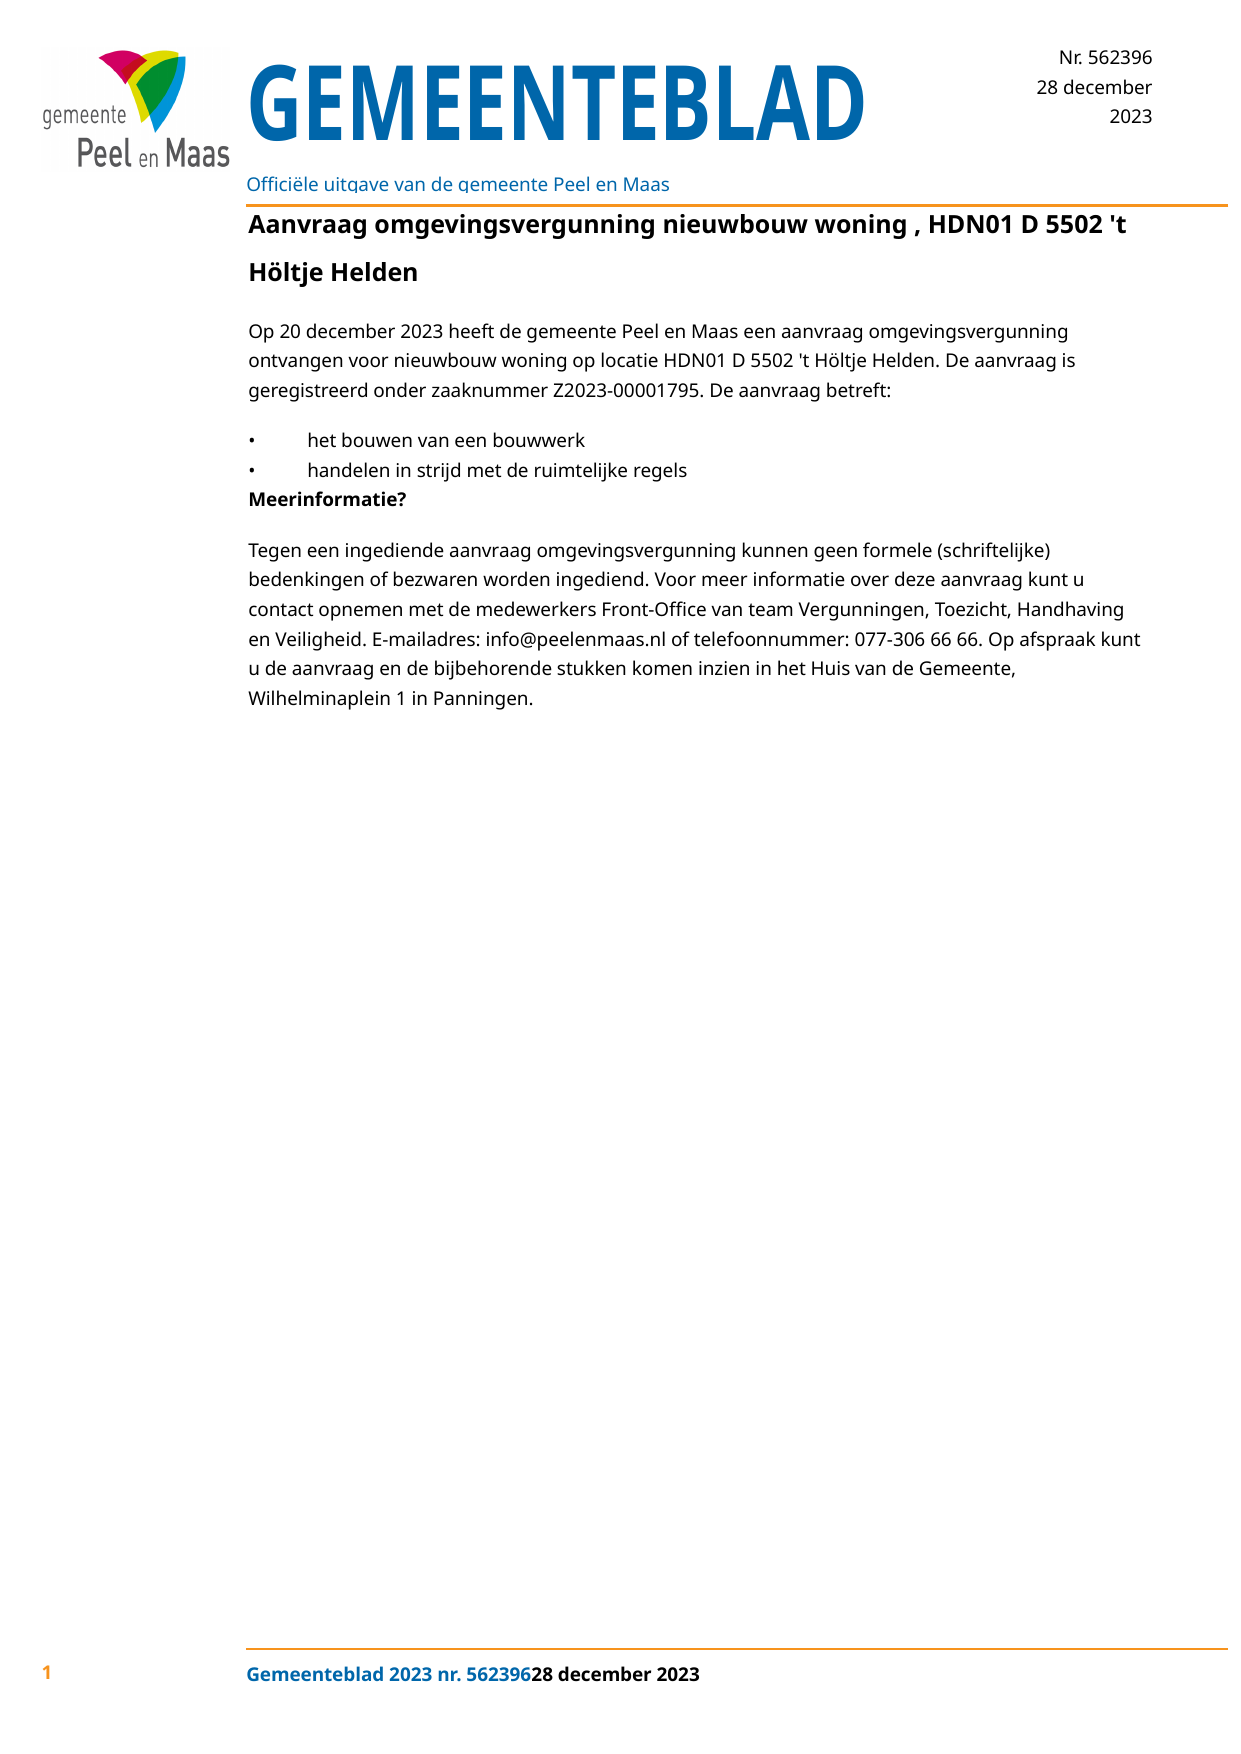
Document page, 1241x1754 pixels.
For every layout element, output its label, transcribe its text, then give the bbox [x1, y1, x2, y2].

text Op 20 december 2023 heeft de gemeente Peel en Maas een aanvraag omgevingsvergunning ontvangen voor nieuwbouw woning op locatie HDN01 D 5502 't Höltje Helden. De aanvraag is geregistreerd onder zaaknummer Z2023-00001795. De aanvraag betreft: [248, 318, 1152, 403]
picture [41, 47, 231, 172]
text Tegen een ingediende aanvraag omgevingsvergunning kunnen geen formele (schriftelijke) bedenkingen of bezwaren worden ingediend. Voor meer informatie over deze aanvraag kunt u contact opnemen met de medewerkers Front-Office van team Vergunningen, Toezicht, Handhaving en Veiligheid. E-mailadres: info@peelenmaas.nl of telefoonnummer: 077-306 66 66. Op afspraak kunt u de aanvraag en de bijbehorende stukken komen inzien in het Huis van de Gemeente, Wilhelminaplein 1 in Panningen. [248, 537, 1152, 711]
list het bouwen van een bouwwerk [248, 427, 1152, 453]
list handelen in strijd met de ruimtelijke regels [248, 457, 1152, 483]
text Aanvraag omgevingsvergunning nieuwbouw woning , HDN01 D 5502 't Höltje Helden [248, 207, 1152, 288]
text Meerinformatie? [248, 487, 1152, 512]
